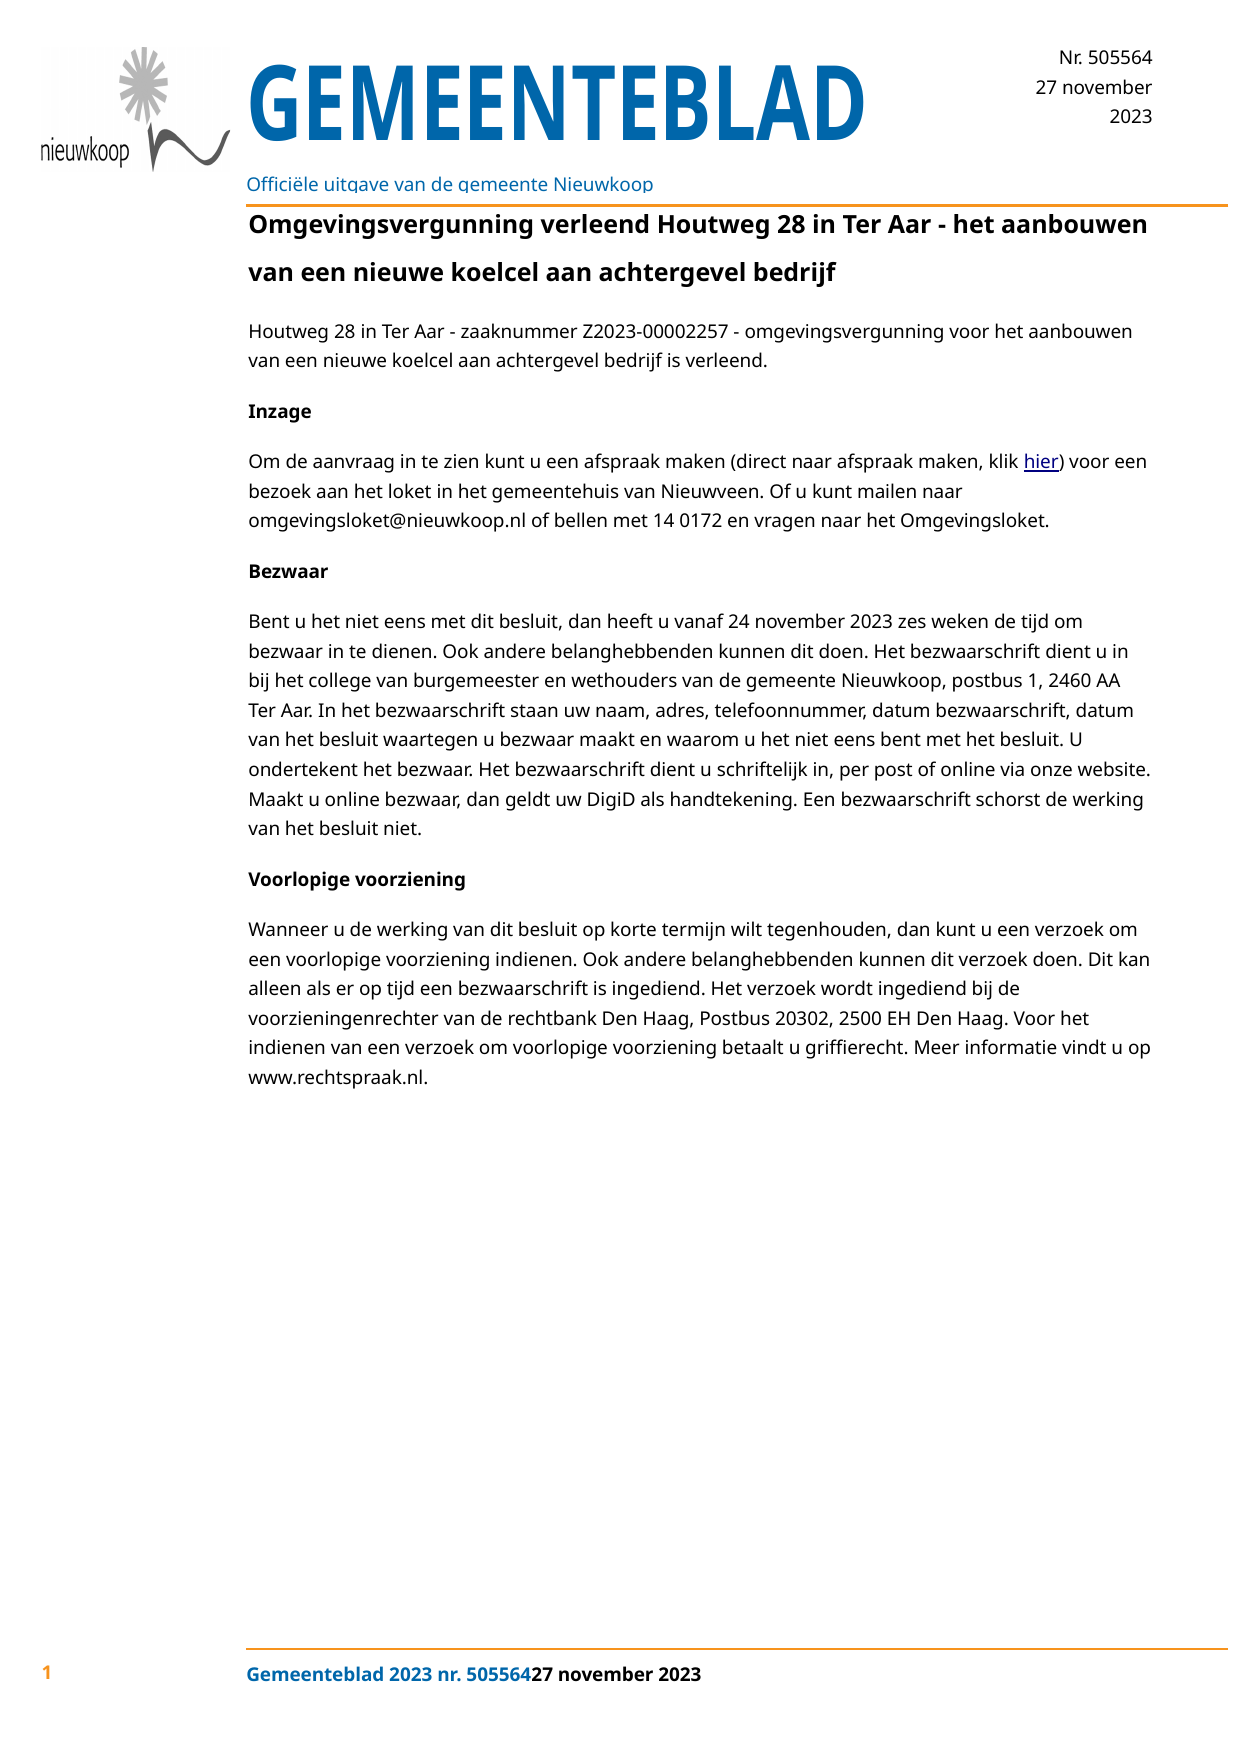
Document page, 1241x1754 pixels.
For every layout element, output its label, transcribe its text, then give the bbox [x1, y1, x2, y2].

text Bent u het niet eens met dit besluit, dan heeft u vanaf 24 november 2023 zes weken de tijd om bezwaar in te dienen. Ook andere belanghebbenden kunnen dit doen. Het bezwaarschrift dient u in bij het college van burgemeester en wethouders van de gemeente Nieuwkoop, postbus 1, 2460 AA Ter Aar. In het bezwaarschrift staan uw naam, adres, telefoonnummer, datum bezwaarschrift, datum van het besluit waartegen u bezwaar maakt en waarom u het niet eens bent met het besluit. U ondertekent het bezwaar. Het bezwaarschrift dient u schriftelijk in, per post of online via onze website. Maakt u online bezwaar, dan geldt uw DigiD als handtekening. Een bezwaarschrift schorst de werking van het besluit niet. [248, 608, 1152, 841]
text Om de aanvraag in te zien kunt u een afspraak maken (direct naar afspraak maken, klik hier) voor een bezoek aan het loket in het gemeentehuis van Nieuwveen. Of u kunt mailen naar omgevingsloket@nieuwkoop.nl of bellen met 14 0172 en vragen naar het Omgevingsloket. [248, 448, 1152, 533]
text Inzage [248, 398, 1152, 424]
text Voorlopige voorziening [248, 866, 1152, 892]
picture [41, 47, 231, 172]
text Wanneer u de werking van dit besluit op korte termijn wilt tegenhouden, dan kunt u een verzoek om een voorlopige voorziening indienen. Ook andere belanghebbenden kunnen dit verzoek doen. Dit kan alleen als er op tijd een bezwaarschrift is ingediend. Het verzoek wordt ingediend bij de voorzieningenrechter van de rechtbank Den Haag, Postbus 20302, 2500 EH Den Haag. Voor het indienen van een verzoek om voorlopige voorziening betaalt u griffierecht. Meer informatie vindt u op www.rechtspraak.nl. [248, 916, 1152, 1090]
text Houtweg 28 in Ter Aar - zaaknummer Z2023-00002257 - omgevingsvergunning voor het aanbouwen van een nieuwe koelcel aan achtergevel bedrijf is verleend. [248, 318, 1152, 373]
text Omgevingsvergunning verleend Houtweg 28 in Ter Aar - het aanbouwen van een nieuwe koelcel aan achtergevel bedrijf [248, 207, 1152, 288]
text Bezwaar [248, 558, 1152, 584]
